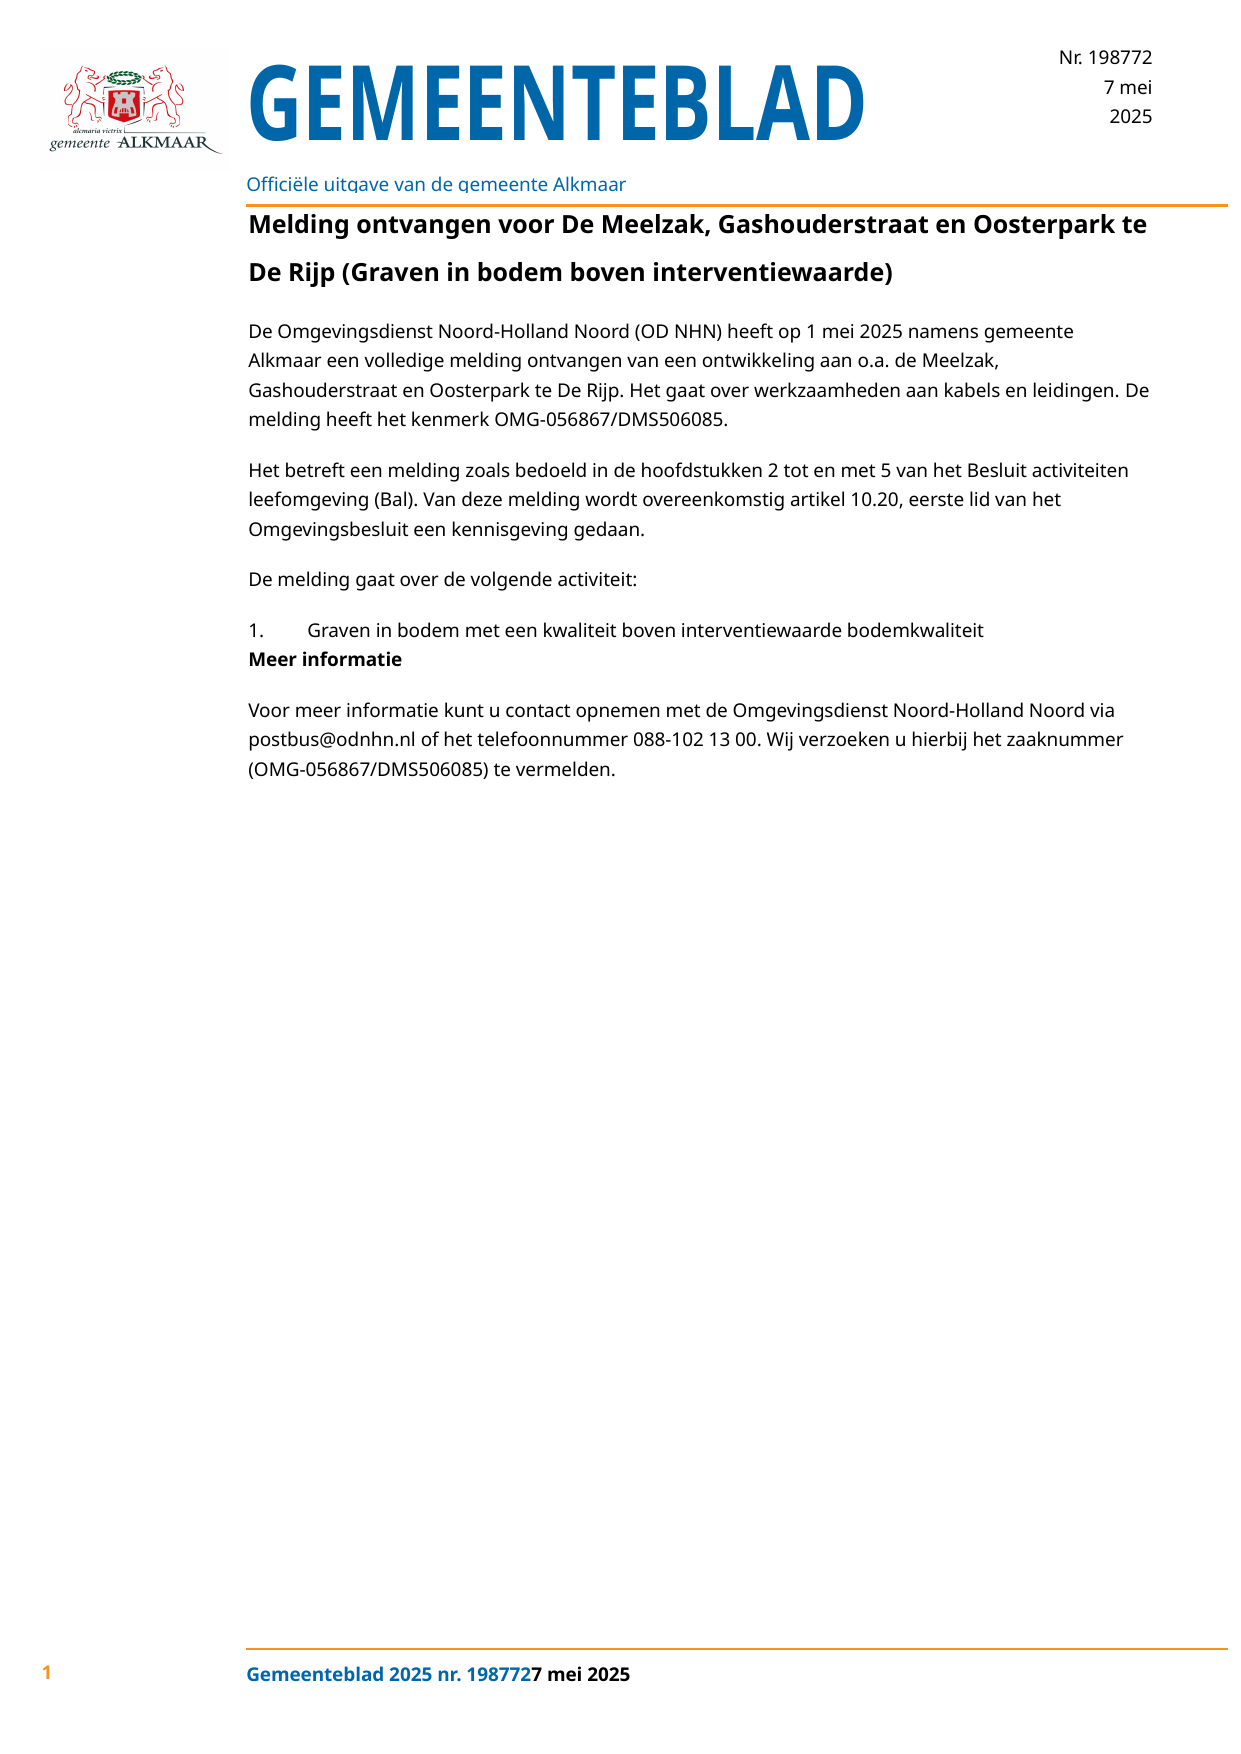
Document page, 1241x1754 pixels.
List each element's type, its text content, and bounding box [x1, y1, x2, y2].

picture [41, 47, 231, 172]
list Graven in bodem met een kwaliteit boven interventiewaarde bodemkwaliteit [248, 617, 1152, 643]
text Het betreft een melding zoals bedoeld in de hoofdstukken 2 tot en met 5 van het Besluit activiteiten leefomgeving (Bal). Van deze melding wordt overeenkomstig artikel 10.20, eerste lid van het Omgevingsbesluit een kennisgeving gedaan. [248, 457, 1152, 542]
text Melding ontvangen voor De Meelzak, Gashouderstraat en Oosterpark te De Rijp (Graven in bodem boven interventiewaarde) [248, 207, 1152, 288]
text De melding gaat over de volgende activiteit: [248, 567, 1152, 592]
text De Omgevingsdienst Noord-Holland Noord (OD NHN) heeft op 1 mei 2025 namens gemeente Alkmaar een volledige melding ontvangen van een ontwikkeling aan o.a. de Meelzak, Gashouderstraat en Oosterpark te De Rijp. Het gaat over werkzaamheden aan kabels en leidingen. De melding heeft het kenmerk OMG-056867/DMS506085. [248, 318, 1152, 432]
text Voor meer informatie kunt u contact opnemen met de Omgevingsdienst Noord-Holland Noord via postbus@odnhn.nl of het telefoonnummer 088-102 13 00. Wij verzoeken u hierbij het zaaknummer (OMG-056867/DMS506085) te vermelden. [248, 697, 1152, 782]
text Meer informatie [248, 647, 1152, 672]
